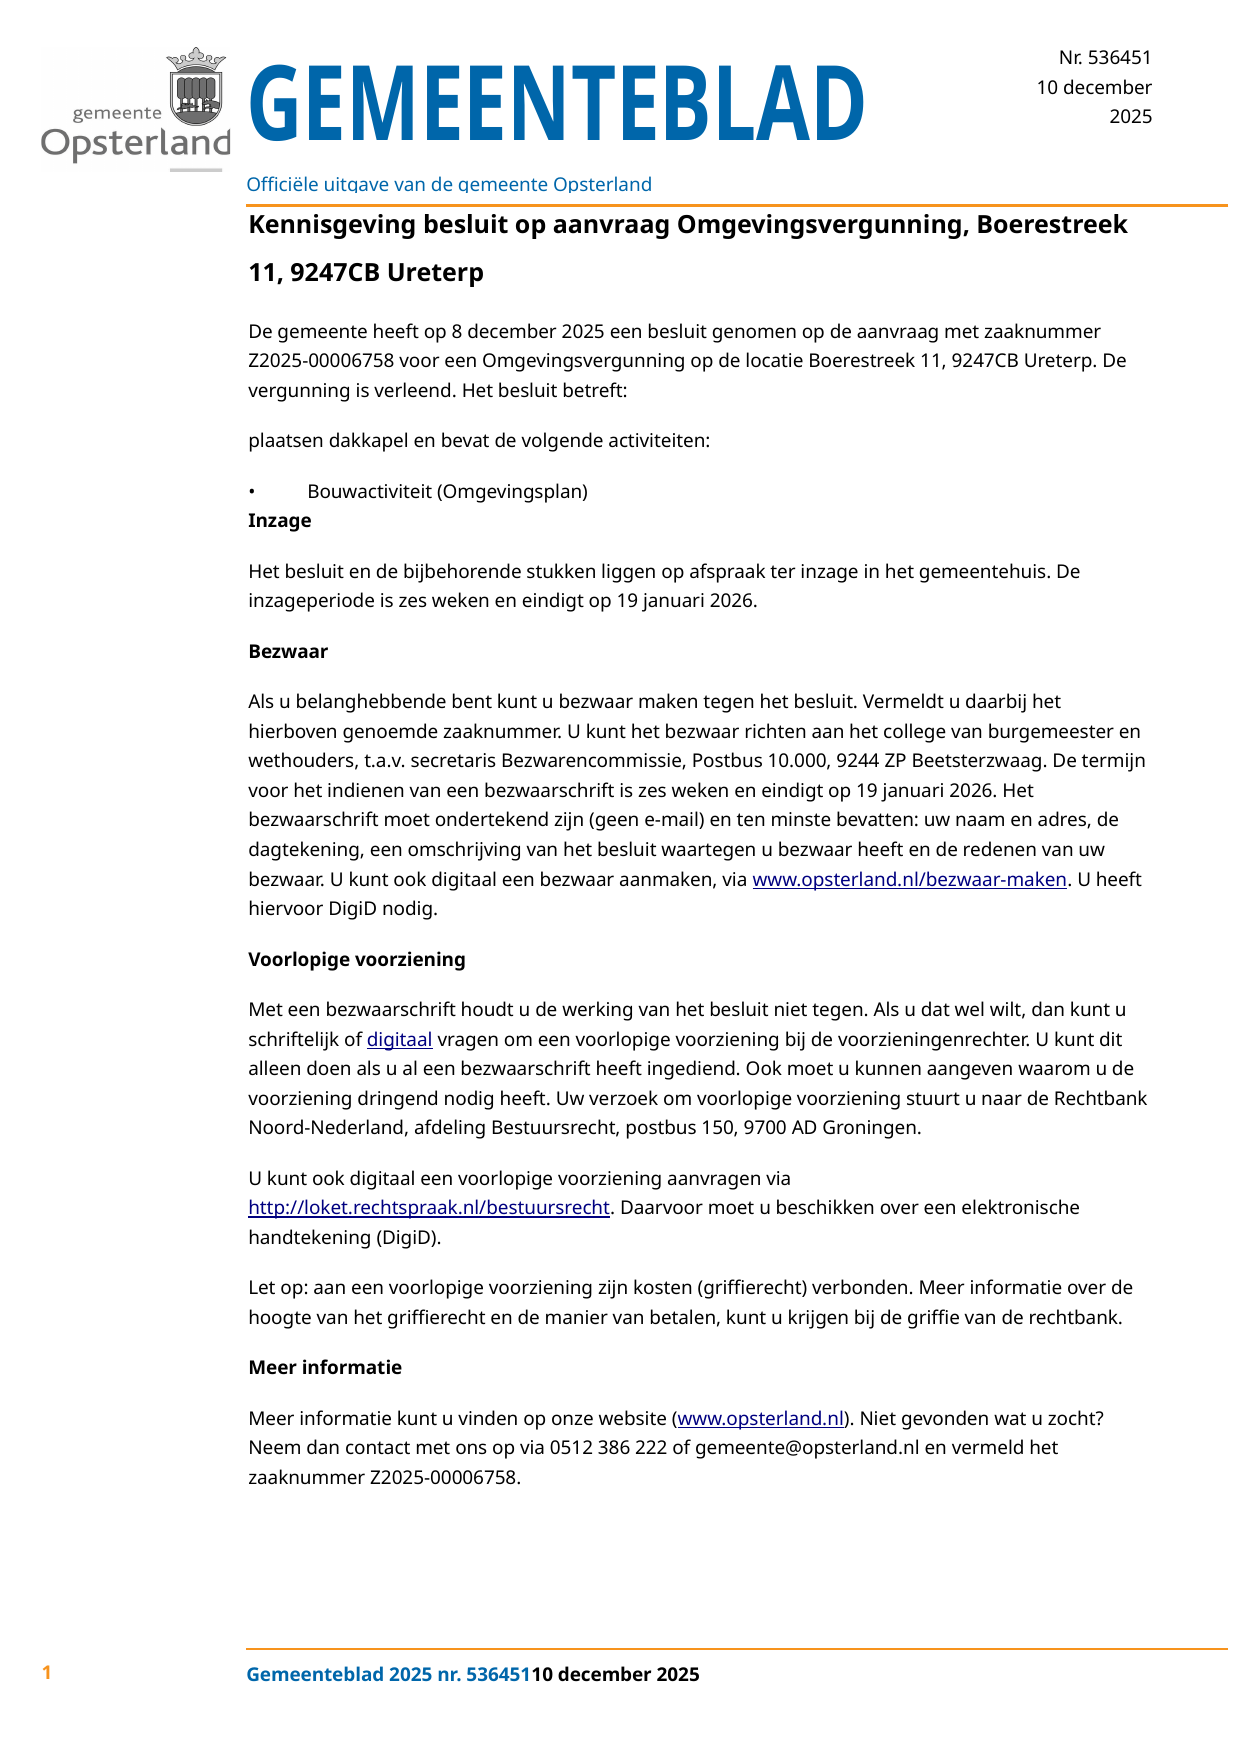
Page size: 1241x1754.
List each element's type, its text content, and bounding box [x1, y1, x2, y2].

text De gemeente heeft op 8 december 2025 een besluit genomen op de aanvraag met zaaknummer Z2025-00006758 voor een Omgevingsvergunning op de locatie Boerestreek 11, 9247CB Ureterp. De vergunning is verleend. Het besluit betreft: [248, 318, 1152, 403]
text Als u belanghebbende bent kunt u bezwaar maken tegen het besluit. Vermeldt u daarbij het hierboven genoemde zaaknummer. U kunt het bezwaar richten aan het college van burgemeester en wethouders, t.a.v. secretaris Bezwarencommissie, Postbus 10.000, 9244 ZP Beetsterzwaag. De termijn voor het indienen van een bezwaarschrift is zes weken en eindigt op 19 januari 2026. Het bezwaarschrift moet ondertekend zijn (geen e-mail) en ten minste bevatten: uw naam en adres, de dagtekening, een omschrijving van het besluit waartegen u bezwaar heeft en de redenen van uw bezwaar. U kunt ook digitaal een bezwaar aanmaken, via www.opsterland.nl/bezwaar-maken. U heeft hiervoor DigiD nodig. [248, 688, 1152, 921]
text U kunt ook digitaal een voorlopige voorziening aanvragen via http://loket.rechtspraak.nl/bestuursrecht. Daarvoor moet u beschikken over een elektronische handtekening (DigiD). [248, 1165, 1152, 1250]
text Bezwaar [248, 638, 1152, 664]
text Kennisgeving besluit op aanvraag Omgevingsvergunning, Boerestreek 11, 9247CB Ureterp [248, 207, 1152, 288]
text Met een bezwaarschrift houdt u de werking van het besluit niet tegen. Als u dat wel wilt, dan kunt u schriftelijk of digitaal vragen om een voorlopige voorziening bij de voorzieningenrechter. U kunt dit alleen doen als u al een bezwaarschrift heeft ingediend. Ook moet u kunnen aangeven waarom u de voorziening dringend nodig heeft. Uw verzoek om voorlopige voorziening stuurt u naar de Rechtbank Noord-Nederland, afdeling Bestuursrecht, postbus 150, 9700 AD Groningen. [248, 996, 1152, 1140]
text Let op: aan een voorlopige voorziening zijn kosten (griffierecht) verbonden. Meer informatie over de hoogte van het griffierecht en de manier van betalen, kunt u krijgen bij de griffie van de rechtbank. [248, 1274, 1152, 1330]
text Meer informatie kunt u vinden op onze website (www.opsterland.nl). Niet gevonden wat u zocht? Neem dan contact met ons op via 0512 386 222 of gemeente@opsterland.nl en vermeld het zaaknummer Z2025-00006758. [248, 1405, 1152, 1490]
text Het besluit en de bijbehorende stukken liggen op afspraak ter inzage in het gemeentehuis. De inzageperiode is zes weken en eindigt op 19 januari 2026. [248, 558, 1152, 613]
text plaatsen dakkapel en bevat de volgende activiteiten: [248, 427, 1152, 453]
text Inzage [248, 507, 1152, 533]
list Bouwactiviteit (Omgevingsplan) [248, 478, 1152, 504]
picture [41, 47, 231, 172]
text Meer informatie [248, 1354, 1152, 1380]
text Voorlopige voorziening [248, 946, 1152, 972]
